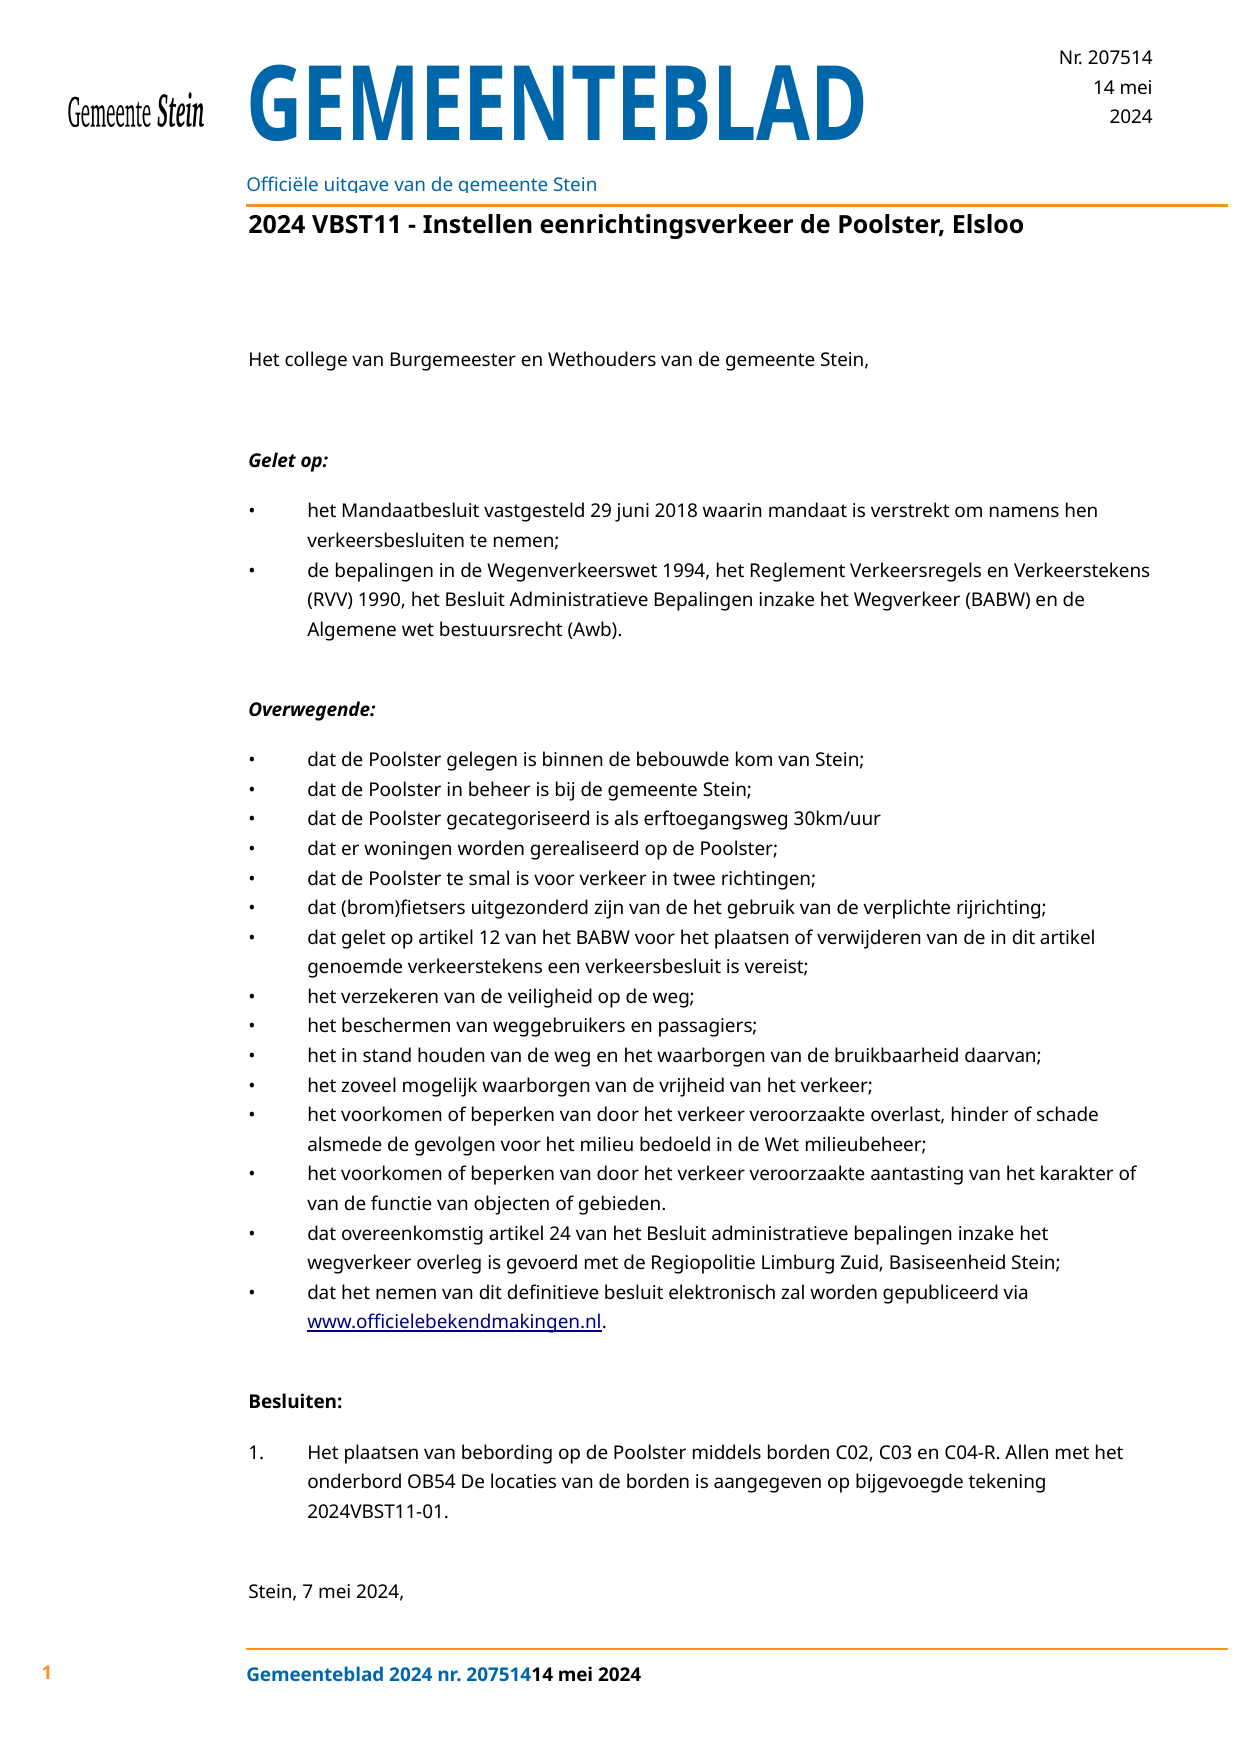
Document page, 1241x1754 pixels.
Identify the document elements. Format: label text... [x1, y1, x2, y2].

list het verzekeren van de veiligheid op de weg; [248, 983, 1152, 1009]
text Stein, 7 mei 2024, [248, 1578, 1152, 1604]
list het Mandaatbesluit vastgesteld 29 juni 2018 waarin mandaat is verstrekt om namens hen verkeersbesluiten te nemen; [248, 498, 1152, 553]
list de bepalingen in de Wegenverkeerswet 1994, het Reglement Verkeersregels en Verkeerstekens (RVV) 1990, het Besluit Administratieve Bepalingen inzake het Wegverkeer (BABW) en de Algemene wet bestuursrecht (Awb). [248, 557, 1152, 642]
picture [41, 47, 231, 172]
list dat er woningen worden gerealiseerd op de Poolster; [248, 835, 1152, 861]
text Het college van Burgemeester en Wethouders van de gemeente Stein, [248, 346, 1152, 372]
list dat gelet op artikel 12 van het BABW voor het plaatsen of verwijderen van de in dit artikel genoemde verkeerstekens een verkeersbesluit is vereist; [248, 924, 1152, 979]
list Het plaatsen van bebording op de Poolster middels borden C02, C03 en C04-R. Allen met het onderbord OB54 De locaties van de borden is aangegeven op bijgevoegde tekening 2024VBST11-01. [248, 1439, 1152, 1524]
list dat overeenkomstig artikel 24 van het Besluit administratieve bepalingen inzake het wegverkeer overleg is gevoerd met de Regiopolitie Limburg Zuid, Basiseenheid Stein; [248, 1220, 1152, 1275]
list dat de Poolster in beheer is bij de gemeente Stein; [248, 776, 1152, 802]
list het zoveel mogelijk waarborgen van de vrijheid van het verkeer; [248, 1072, 1152, 1098]
text 2024 VBST11 - Instellen eenrichtingsverkeer de Poolster, Elsloo [248, 207, 1152, 241]
text Gelet op: [248, 447, 1152, 473]
list dat (brom)fietsers uitgezonderd zijn van de het gebruik van de verplichte rijrichting; [248, 894, 1152, 920]
text Overwegende: [248, 696, 1152, 722]
list dat de Poolster gecategoriseerd is als erftoegangsweg 30km/uur [248, 806, 1152, 831]
list dat de Poolster gelegen is binnen de bebouwde kom van Stein; [248, 746, 1152, 772]
list dat de Poolster te smal is voor verkeer in twee richtingen; [248, 865, 1152, 891]
list dat het nemen van dit definitieve besluit elektronisch zal worden gepubliceerd via www.officielebekendmakingen.nl. [248, 1279, 1152, 1334]
list het in stand houden van de weg en het waarborgen van de bruikbaarheid daarvan; [248, 1042, 1152, 1068]
list het voorkomen of beperken van door het verkeer veroorzaakte overlast, hinder of schade alsmede de gevolgen voor het milieu bedoeld in de Wet milieubeheer; [248, 1101, 1152, 1157]
list het voorkomen of beperken van door het verkeer veroorzaakte aantasting van het karakter of van de functie van objecten of gebieden. [248, 1161, 1152, 1216]
text Besluiten: [248, 1388, 1152, 1414]
list het beschermen van weggebruikers en passagiers; [248, 1013, 1152, 1038]
